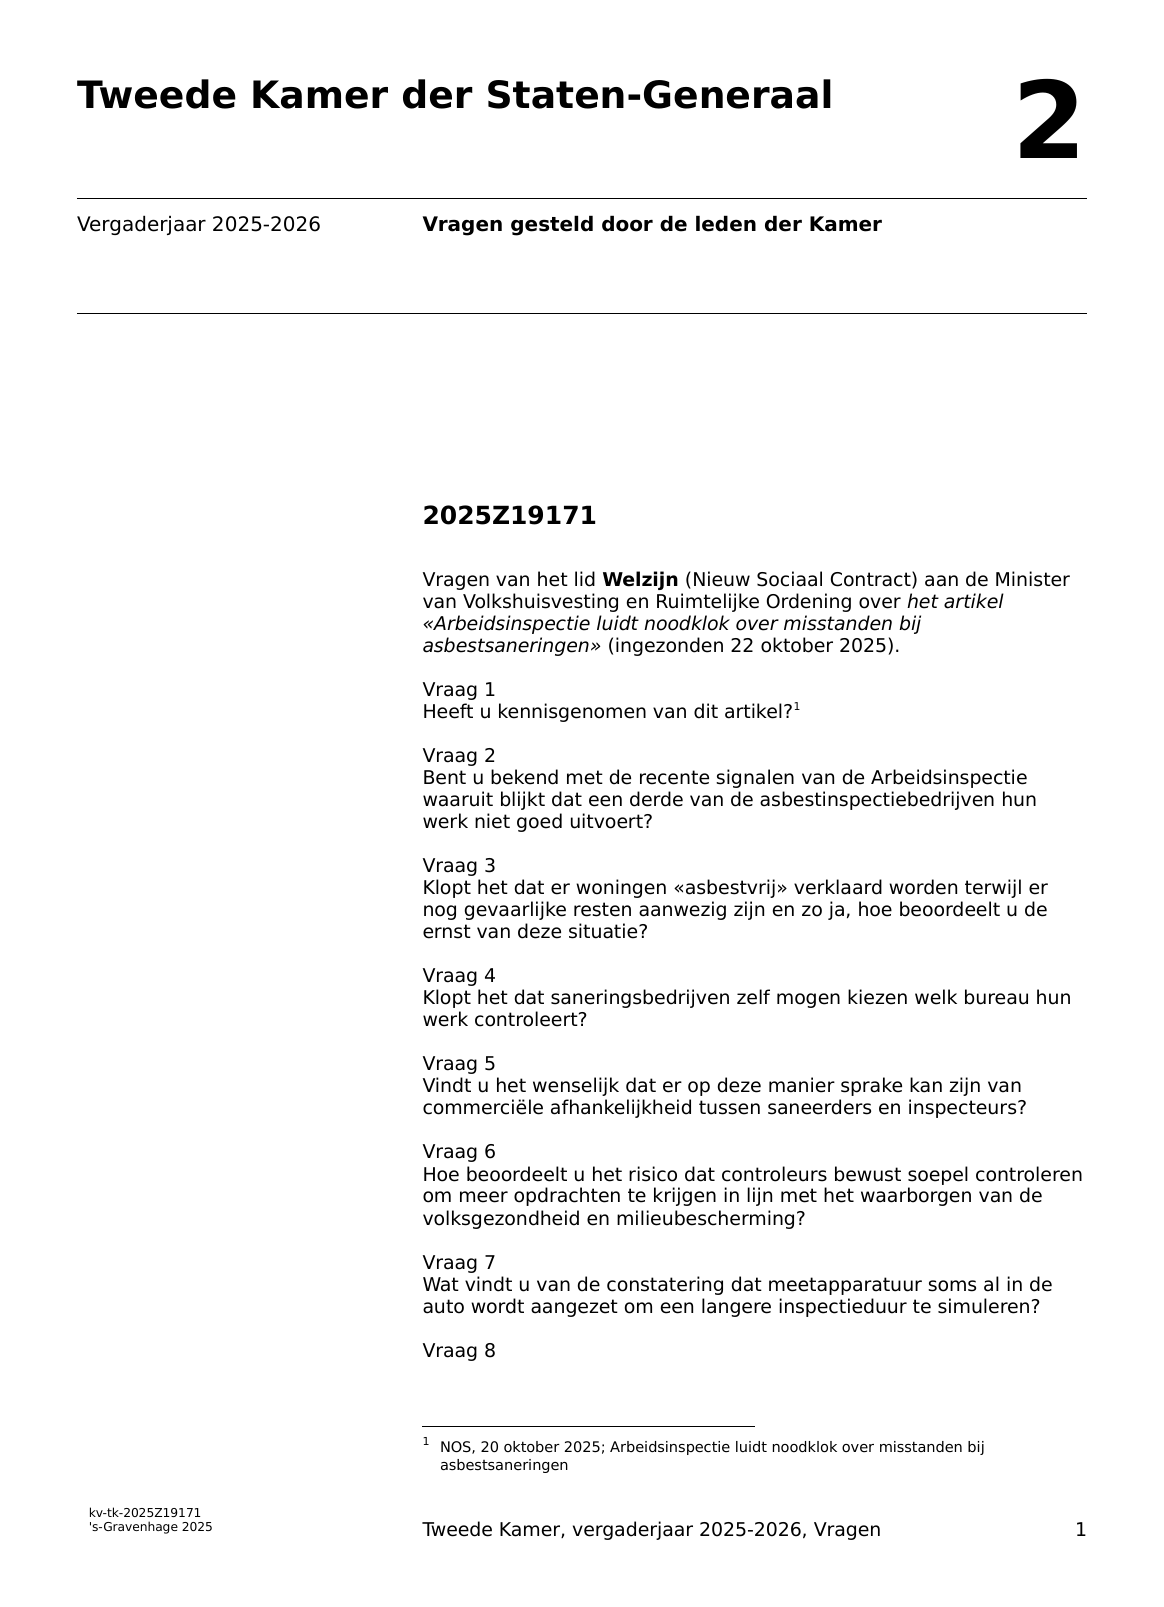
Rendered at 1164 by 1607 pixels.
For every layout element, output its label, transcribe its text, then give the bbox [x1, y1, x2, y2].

text Bent u bekend met de recente signalen van de Arbeidsinspectie waaruit blijkt dat een derde van de asbestinspectiebedrijven hun werk niet goed uitvoert? [422, 767, 1087, 833]
text Vraag 1 [422, 679, 1087, 701]
table_header Tweede Kamer der Staten-Generaal [77, 59, 886, 198]
text 2025Z19171 [422, 501, 1087, 531]
table_header 2 [886, 59, 1087, 198]
text Wat vindt u van de constatering dat meetapparatuur soms al in de auto wordt aangezet om een langere inspectieduur te simuleren? [422, 1273, 1087, 1317]
text Vraag 2 [422, 745, 1087, 767]
text Vraag 7 [422, 1252, 1087, 1273]
text Vraag 8 [422, 1340, 1087, 1362]
text Klopt het dat er woningen «asbestvrij» verklaard worden terwijl er nog gevaarlijke resten aanwezig zijn en zo ja, hoe beoordeelt u de ernst van deze situatie? [422, 877, 1087, 943]
text Vraag 4 [422, 965, 1087, 987]
text Klopt het dat saneringsbedrijven zelf mogen kiezen welk bureau hun werk controleert? [422, 987, 1087, 1031]
text Heeft u kennisgenomen van dit artikel? [422, 701, 1087, 723]
table_cell Vragen gesteld door de leden der Kamer [422, 199, 1087, 313]
text Vragen van het lid Welzijn (Nieuw Sociaal Contract) aan de Minister van Volkshuisvesting en Ruimtelijke Ordening over het artikel «Arbeidsinspectie luidt noodklok over misstanden bij asbestsaneringen» (ingezonden 22 oktober 2025). [422, 569, 1087, 657]
text NOS, 20 oktober 2025; Arbeidsinspectie luidt noodklok over misstanden bij asbestsaneringen [422, 1435, 1087, 1474]
text Vraag 6 [422, 1141, 1087, 1163]
text Vraag 5 [422, 1053, 1087, 1075]
text Vraag 3 [422, 855, 1087, 877]
text kv-tk-2025Z19171 [88, 1506, 323, 1520]
text 's-Gravenhage 2025 [88, 1520, 323, 1534]
text Vindt u het wenselijk dat er op deze manier sprake kan zijn van commerciële afhankelijkheid tussen saneerders en inspecteurs? [422, 1075, 1087, 1119]
table_cell Vergaderjaar 2025-2026 [77, 199, 422, 313]
text Hoe beoordeelt u het risico dat controleurs bewust soepel controleren om meer opdrachten te krijgen in lijn met het waarborgen van de volksgezondheid en milieubescherming? [422, 1163, 1087, 1229]
